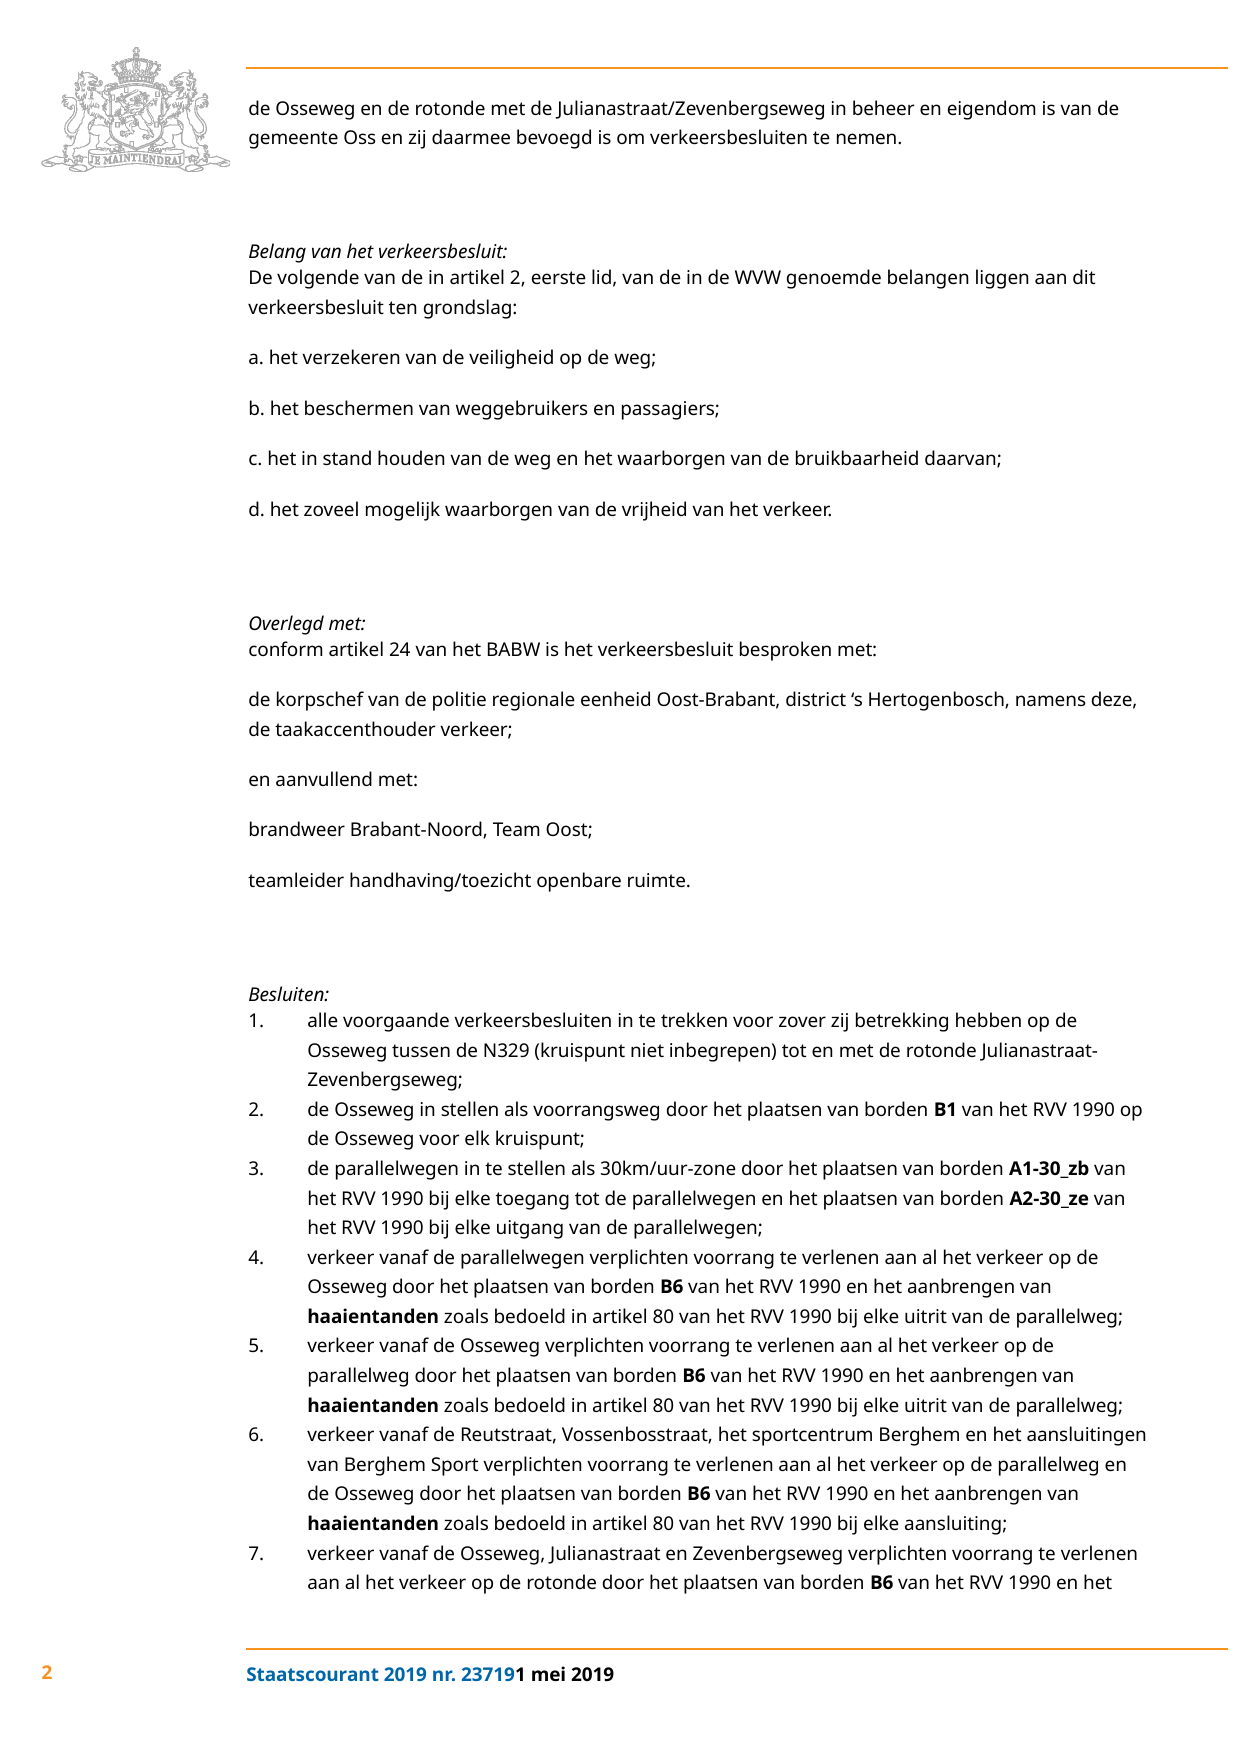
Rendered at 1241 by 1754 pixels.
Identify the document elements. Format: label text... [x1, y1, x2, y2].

list de Osseweg in stellen als voorrangsweg door het plaatsen van borden B1 van het RVV 1990 op de Osseweg voor elk kruispunt; [248, 1096, 1152, 1151]
text de korpschef van de politie regionale eenheid Oost-Brabant, district ‘s Hertogenbosch, namens deze, de taakaccenthouder verkeer; [248, 686, 1152, 742]
text conform artikel 24 van het BABW is het verkeersbesluit besproken met: [248, 636, 1152, 662]
text b. het beschermen van weggebruikers en passagiers; [248, 395, 1152, 421]
text en aanvullend met: [248, 766, 1152, 792]
text d. het zoveel mogelijk waarborgen van de vrijheid van het verkeer. [248, 496, 1152, 521]
text De volgende van de in artikel 2, eerste lid, van de in de WVW genoemde belangen liggen aan dit verkeersbesluit ten grondslag: [248, 264, 1152, 320]
text brandweer Brabant-Noord, Team Oost; [248, 817, 1152, 842]
list verkeer vanaf de Osseweg, Julianastraat en Zevenbergseweg verplichten voorrang te verlenen aan al het verkeer op de rotonde door het plaatsen van borden B6 van het RVV 1990 en het [248, 1540, 1152, 1595]
list alle voorgaande verkeersbesluiten in te trekken voor zover zij betrekking hebben op de Osseweg tussen de N329 (kruispunt niet inbegrepen) tot en met de rotonde Julianastraat-Zevenbergseweg; [248, 1007, 1152, 1092]
list verkeer vanaf de parallelwegen verplichten voorrang te verlenen aan al het verkeer op de Osseweg door het plaatsen van borden B6 van het RVV 1990 en het aanbrengen van haaientanden zoals bedoeld in artikel 80 van het RVV 1990 bij elke uitrit van de parallelweg; [248, 1244, 1152, 1329]
text teamleider handhaving/toezicht openbare ruimte. [248, 867, 1152, 893]
text Besluiten: [248, 981, 1152, 1007]
text de Osseweg en de rotonde met de Julianastraat/Zevenbergseweg in beheer en eigendom is van de gemeente Oss en zij daarmee bevoegd is om verkeersbesluiten te nemen. [248, 95, 1152, 150]
list verkeer vanaf de Reutstraat, Vossenbosstraat, het sportcentrum Berghem en het aansluitingen van Berghem Sport verplichten voorrang te verlenen aan al het verkeer op de parallelweg en de Osseweg door het plaatsen van borden B6 van het RVV 1990 en het aanbrengen van haaientanden zoals bedoeld in artikel 80 van het RVV 1990 bij elke aansluiting; [248, 1421, 1152, 1536]
text Overlegd met: [248, 610, 1152, 636]
picture [41, 47, 231, 172]
list verkeer vanaf de Osseweg verplichten voorrang te verlenen aan al het verkeer op de parallelweg door het plaatsen van borden B6 van het RVV 1990 en het aanbrengen van haaientanden zoals bedoeld in artikel 80 van het RVV 1990 bij elke uitrit van de parallelweg; [248, 1333, 1152, 1417]
text a. het verzekeren van de veiligheid op de weg; [248, 344, 1152, 370]
text Belang van het verkeersbesluit: [248, 239, 1152, 264]
text c. het in stand houden van de weg en het waarborgen van de bruikbaarheid daarvan; [248, 445, 1152, 471]
list de parallelwegen in te stellen als 30km/uur-zone door het plaatsen van borden A1-30_zb van het RVV 1990 bij elke toegang tot de parallelwegen en het plaatsen van borden A2-30_ze van het RVV 1990 bij elke uitgang van de parallelwegen; [248, 1155, 1152, 1240]
